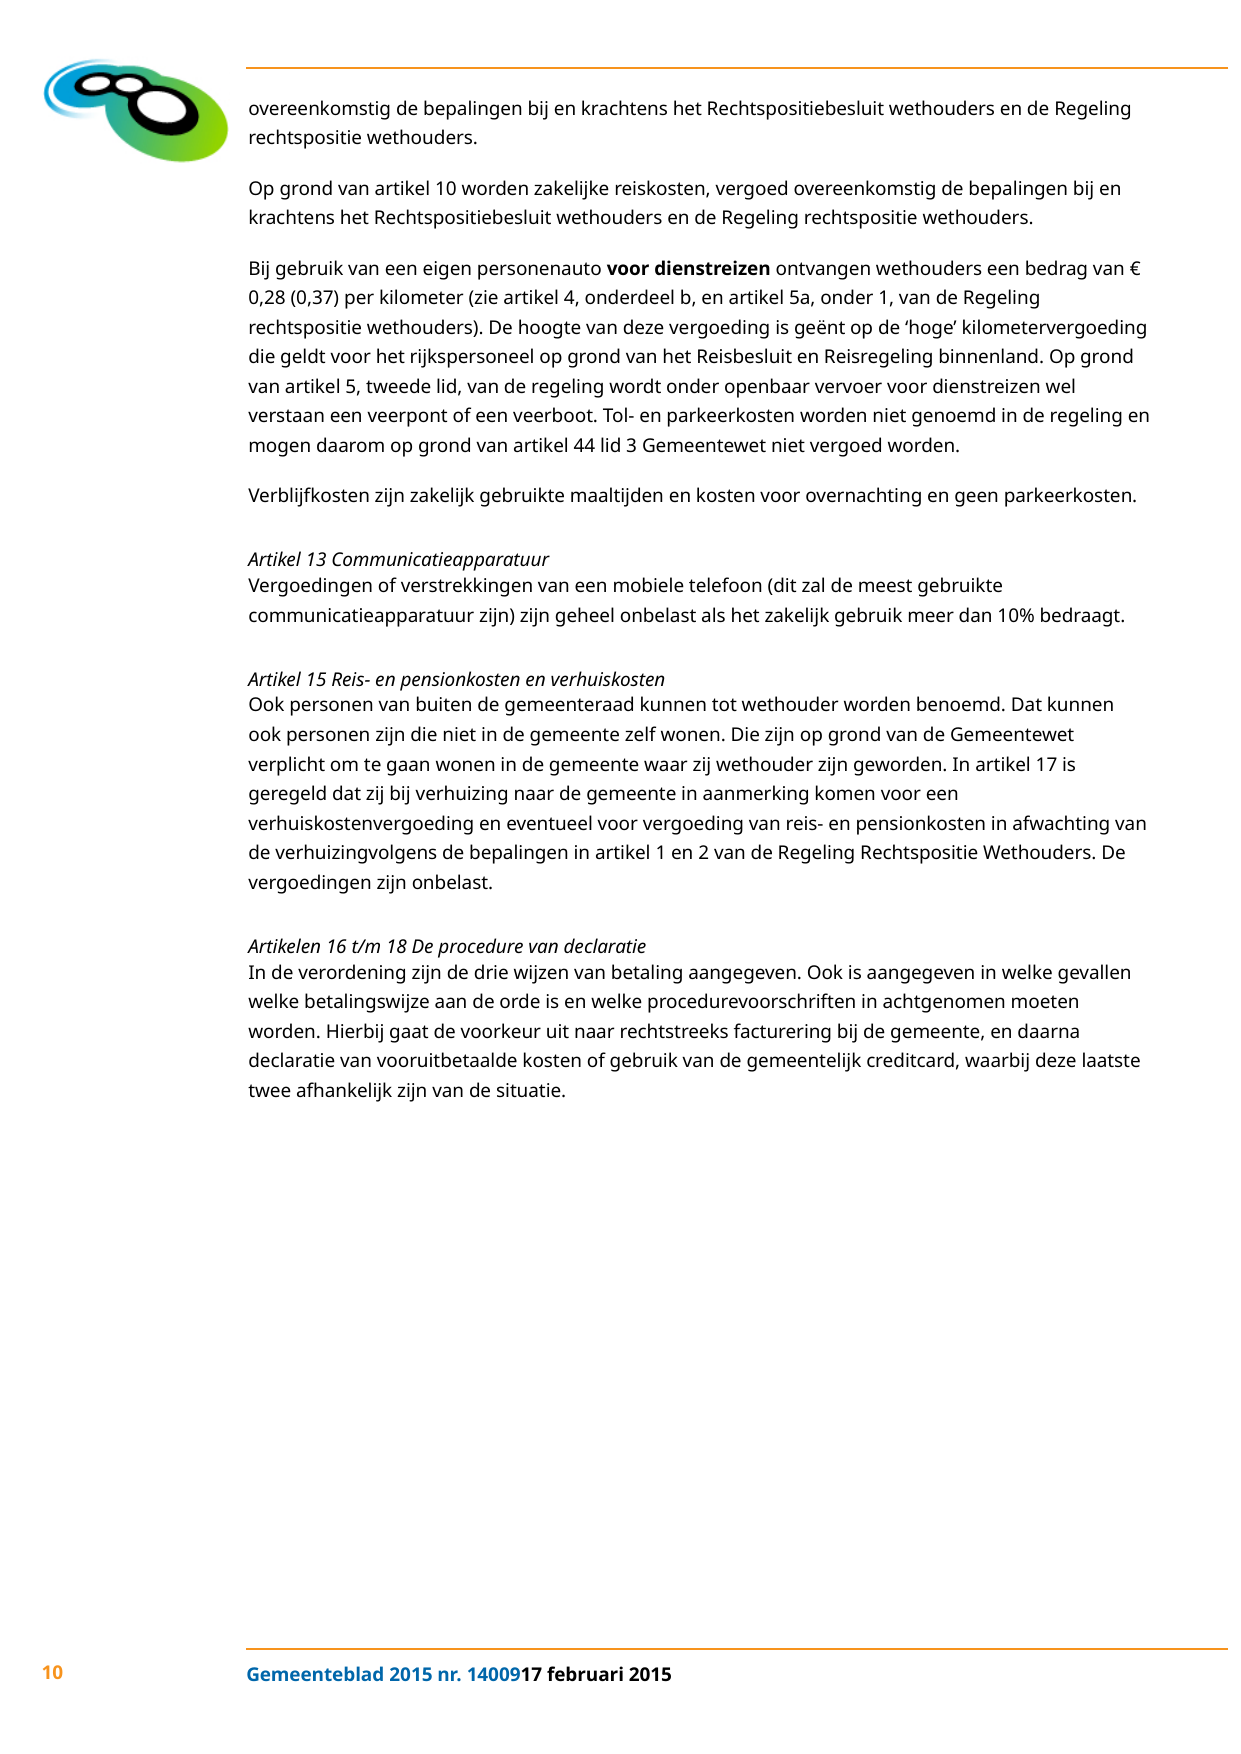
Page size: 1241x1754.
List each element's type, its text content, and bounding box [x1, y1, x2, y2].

text Op grond van artikel 10 worden zakelijke reiskosten, vergoed overeenkomstig de bepalingen bij en krachtens het Rechtspositiebesluit wethouders en de Regeling rechtspositie wethouders. [248, 175, 1152, 230]
text Ook personen van buiten de gemeenteraad kunnen tot wethouder worden benoemd. Dat kunnen ook personen zijn die niet in de gemeente zelf wonen. Die zijn op grond van de Gemeentewet verplicht om te gaan wonen in de gemeente waar zij wethouder zijn geworden. In artikel 17 is geregeld dat zij bij verhuizing naar de gemeente in aanmerking komen voor een verhuiskostenvergoeding en eventueel voor vergoeding van reis- en pensionkosten in afwachting van de verhuizingvolgens de bepalingen in artikel 1 en 2 van de Regeling Rechtspositie Wethouders. De vergoedingen zijn onbelast. [248, 692, 1152, 895]
text Artikel 13 Communicatieapparatuur [248, 547, 1152, 572]
text overeenkomstig de bepalingen bij en krachtens het Rechtspositiebesluit wethouders en de Regeling rechtspositie wethouders. [248, 95, 1152, 150]
text Verblijfkosten zijn zakelijk gebruikte maaltijden en kosten voor overnachting en geen parkeerkosten. [248, 483, 1152, 508]
text Artikel 15 Reis- en pensionkosten en verhuiskosten [248, 666, 1152, 692]
text Vergoedingen of verstrekkingen van een mobiele telefoon (dit zal de meest gebruikte communicatieapparatuur zijn) zijn geheel onbelast als het zakelijk gebruik meer dan 10% bedraagt. [248, 572, 1152, 628]
text Artikelen 16 t/m 18 De procedure van declaratie [248, 933, 1152, 959]
picture [41, 47, 231, 172]
text Bij gebruik van een eigen personenauto voor dienstreizen ontvangen wethouders een bedrag van € 0,28 (0,37) per kilometer (zie artikel 4, onderdeel b, en artikel 5a, onder 1, van de Regeling rechtspositie wethouders). De hoogte van deze vergoeding is geënt op de ‘hoge’ kilometervergoeding die geldt voor het rijkspersoneel op grond van het Reisbesluit en Reisregeling binnenland. Op grond van artikel 5, tweede lid, van de regeling wordt onder openbaar vervoer voor dienstreizen wel verstaan een veerpont of een veerboot. Tol- en parkeerkosten worden niet genoemd in de regeling en mogen daarom op grond van artikel 44 lid 3 Gemeentewet niet vergoed worden. [248, 255, 1152, 458]
text In de verordening zijn de drie wijzen van betaling aangegeven. Ook is aangegeven in welke gevallen welke betalingswijze aan de orde is en welke procedurevoorschriften in achtgenomen moeten worden. Hierbij gaat de voorkeur uit naar rechtstreeks facturering bij de gemeente, en daarna declaratie van vooruitbetaalde kosten of gebruik van de gemeentelijk creditcard, waarbij deze laatste twee afhankelijk zijn van de situatie. [248, 959, 1152, 1103]
